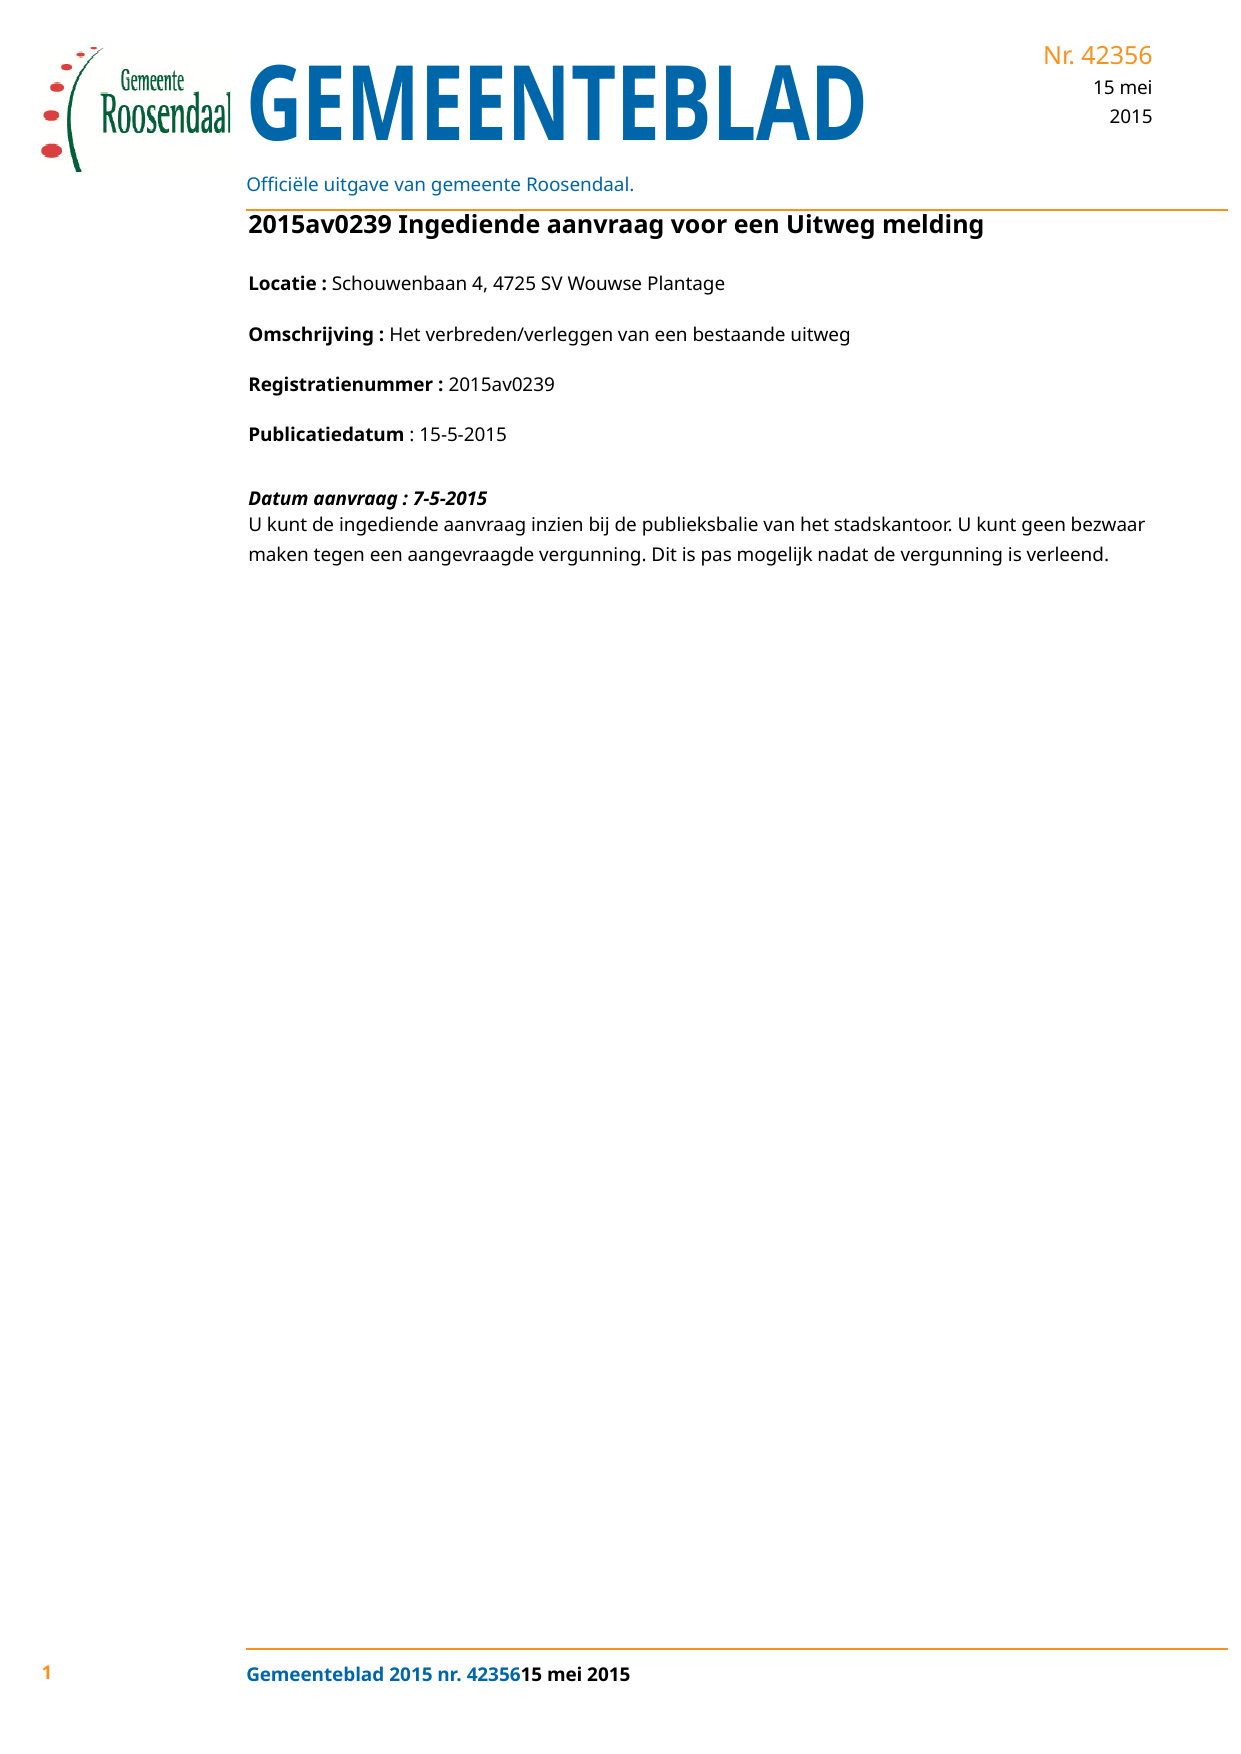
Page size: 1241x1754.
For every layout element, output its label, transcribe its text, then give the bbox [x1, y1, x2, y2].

text Omschrijving : Het verbreden/verleggen van een bestaande uitweg [248, 321, 1152, 346]
picture [41, 47, 231, 172]
text U kunt de ingediende aanvraag inzien bij de publieksbalie van het stadskantoor. U kunt geen bezwaar maken tegen een aangevraagde vergunning. Dit is pas mogelijk nadat de vergunning is verleend. [248, 511, 1152, 567]
text Publicatiedatum : 15-5-2015 [248, 422, 1152, 447]
text Registratienummer : 2015av0239 [248, 371, 1152, 397]
text Locatie : Schouwenbaan 4, 4725 SV Wouwse Plantage [248, 270, 1152, 296]
text 2015av0239 Ingediende aanvraag voor een Uitweg melding [248, 211, 1152, 241]
text Datum aanvraag : 7-5-2015 [248, 486, 1152, 511]
